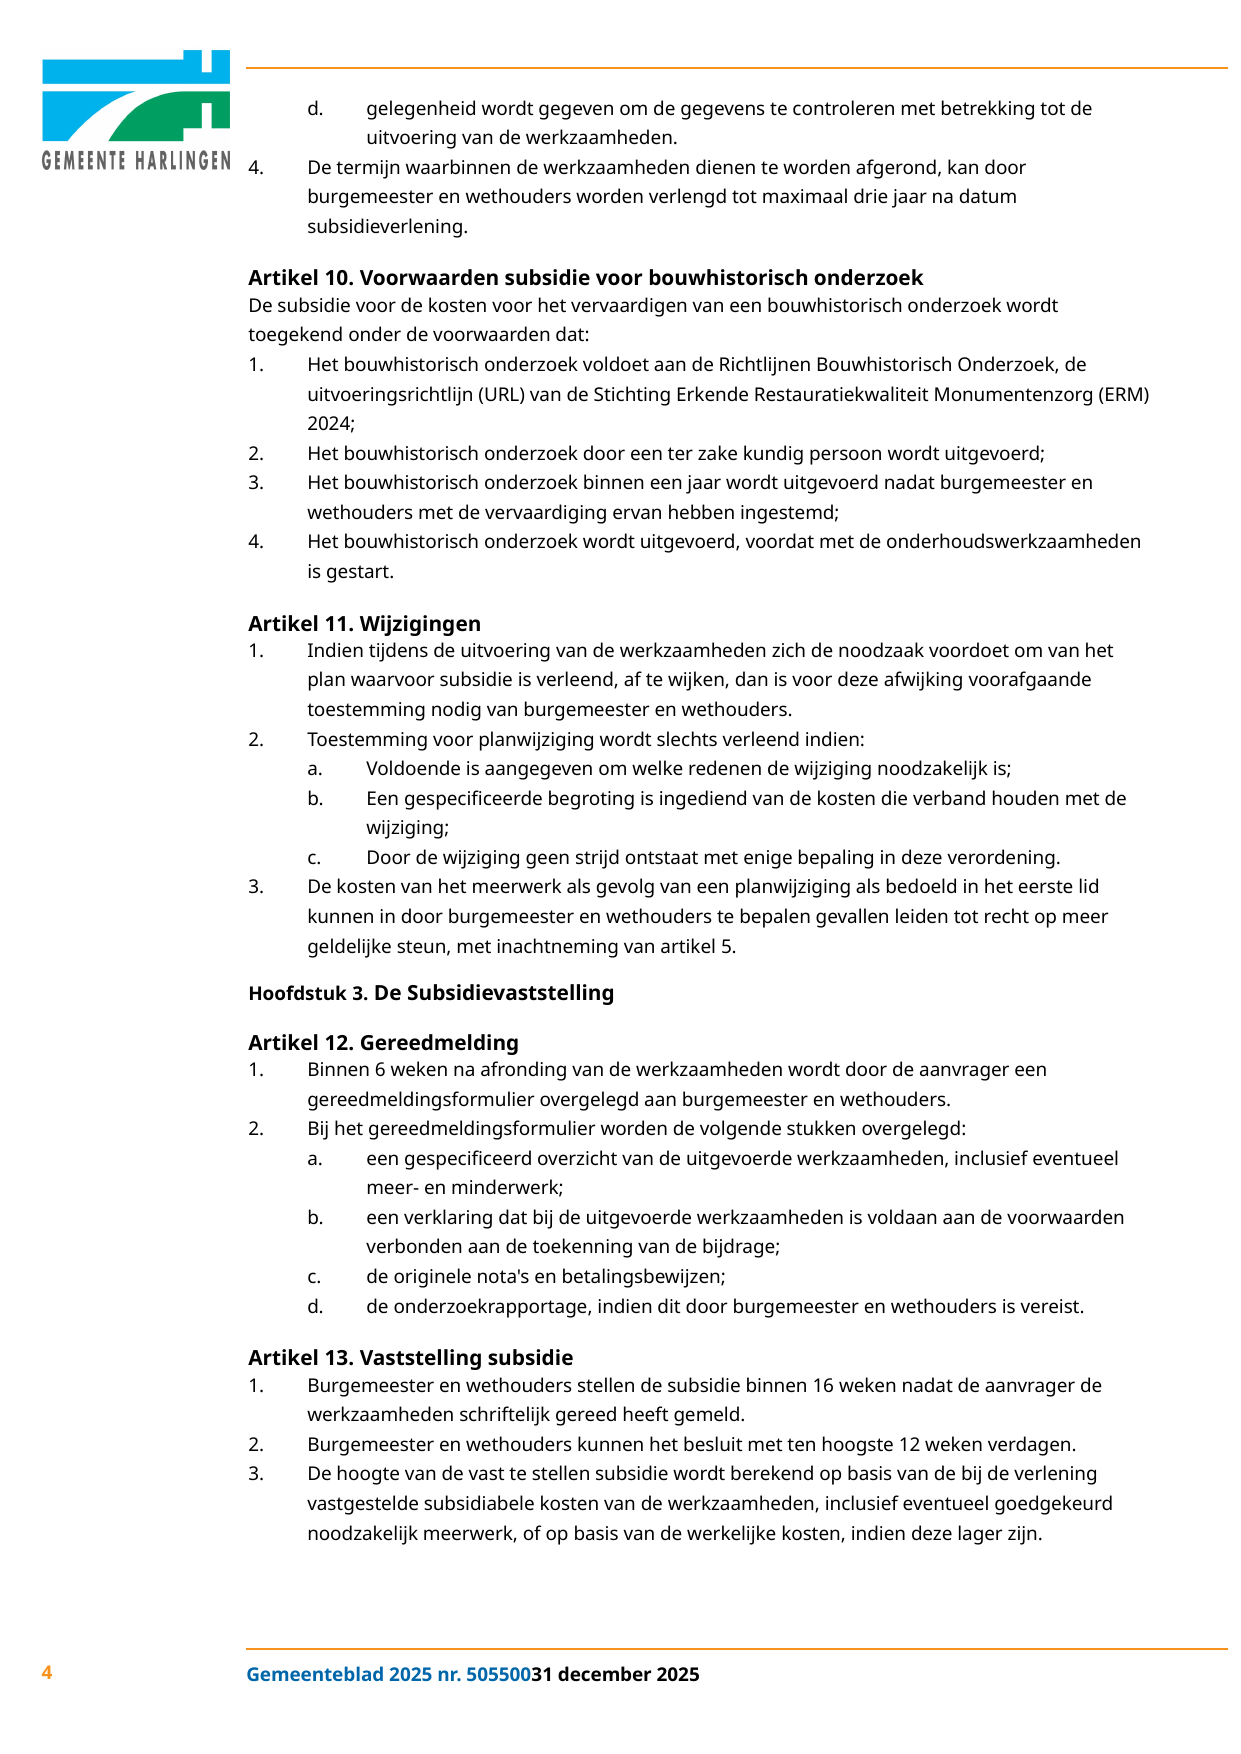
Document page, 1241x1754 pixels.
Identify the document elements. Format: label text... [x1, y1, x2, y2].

list een verklaring dat bij de uitgevoerde werkzaamheden is voldaan aan de voorwaarden verbonden aan de toekenning van de bijdrage; [307, 1204, 1152, 1259]
list gelegenheid wordt gegeven om de gegevens te controleren met betrekking tot de uitvoering van de werkzaamheden. [307, 95, 1152, 150]
text Artikel 13. Vaststelling subsidie [248, 1343, 1152, 1372]
list de originele nota's en betalingsbewijzen; [307, 1263, 1152, 1289]
list Een gespecificeerde begroting is ingediend van de kosten die verband houden met de wijziging; [307, 785, 1152, 840]
list Binnen 6 weken na afronding van de werkzaamheden wordt door de aanvrager een gereedmeldingsformulier overgelegd aan burgemeester en wethouders. [248, 1056, 1152, 1112]
list een gespecificeerd overzicht van de uitgevoerde werkzaamheden, inclusief eventueel meer- en minderwerk; [307, 1145, 1152, 1200]
text Artikel 10. Voorwaarden subsidie voor bouwhistorisch onderzoek [248, 263, 1152, 292]
text Artikel 12. Gereedmelding [248, 1028, 1152, 1056]
list de onderzoekrapportage, indien dit door burgemeester en wethouders is vereist. [307, 1293, 1152, 1319]
list Het bouwhistorisch onderzoek voldoet aan de Richtlijnen Bouwhistorisch Onderzoek, de uitvoeringsrichtlijn (URL) van de Stichting Erkende Restauratiekwaliteit Monumentenzorg (ERM) 2024; [248, 351, 1152, 436]
text Hoofdstuk 3. De Subsidievaststelling [248, 978, 1152, 1007]
list Het bouwhistorisch onderzoek door een ter zake kundig persoon wordt uitgevoerd; [248, 440, 1152, 466]
list De hoogte van de vast te stellen subsidie wordt berekend op basis van de bij de verlening vastgestelde subsidiabele kosten van de werkzaamheden, inclusief eventueel goedgekeurd noodzakelijk meerwerk, of op basis van de werkelijke kosten, indien deze lager zijn. [248, 1461, 1152, 1545]
list Door de wijziging geen strijd ontstaat met enige bepaling in deze verordening. [307, 844, 1152, 870]
list Het bouwhistorisch onderzoek wordt uitgevoerd, voordat met de onderhoudswerkzaamheden is gestart. [248, 529, 1152, 584]
list Bij het gereedmeldingsformulier worden de volgende stukken overgelegd: [248, 1115, 1152, 1141]
text Artikel 11. Wijzigingen [248, 609, 1152, 637]
list Het bouwhistorisch onderzoek binnen een jaar wordt uitgevoerd nadat burgemeester en wethouders met de vervaardiging ervan hebben ingestemd; [248, 469, 1152, 525]
text De subsidie voor de kosten voor het vervaardigen van een bouwhistorisch onderzoek wordt toegekend onder de voorwaarden dat: [248, 292, 1152, 347]
picture [41, 47, 231, 172]
list Toestemming voor planwijziging wordt slechts verleend indien: [248, 726, 1152, 752]
list Indien tijdens de uitvoering van de werkzaamheden zich de noodzaak voordoet om van het plan waarvoor subsidie is verleend, af te wijken, dan is voor deze afwijking voorafgaande toestemming nodig van burgemeester en wethouders. [248, 637, 1152, 722]
list Burgemeester en wethouders kunnen het besluit met ten hoogste 12 weken verdagen. [248, 1431, 1152, 1457]
list De kosten van het meerwerk als gevolg van een planwijziging als bedoeld in het eerste lid kunnen in door burgemeester en wethouders te bepalen gevallen leiden tot recht op meer geldelijke steun, met inachtneming van artikel 5. [248, 874, 1152, 959]
list Burgemeester en wethouders stellen de subsidie binnen 16 weken nadat de aanvrager de werkzaamheden schriftelijk gereed heeft gemeld. [248, 1372, 1152, 1427]
list De termijn waarbinnen de werkzaamheden dienen te worden afgerond, kan door burgemeester en wethouders worden verlengd tot maximaal drie jaar na datum subsidieverlening. [248, 154, 1152, 239]
list Voldoende is aangegeven om welke redenen de wijziging noodzakelijk is; [307, 755, 1152, 781]
